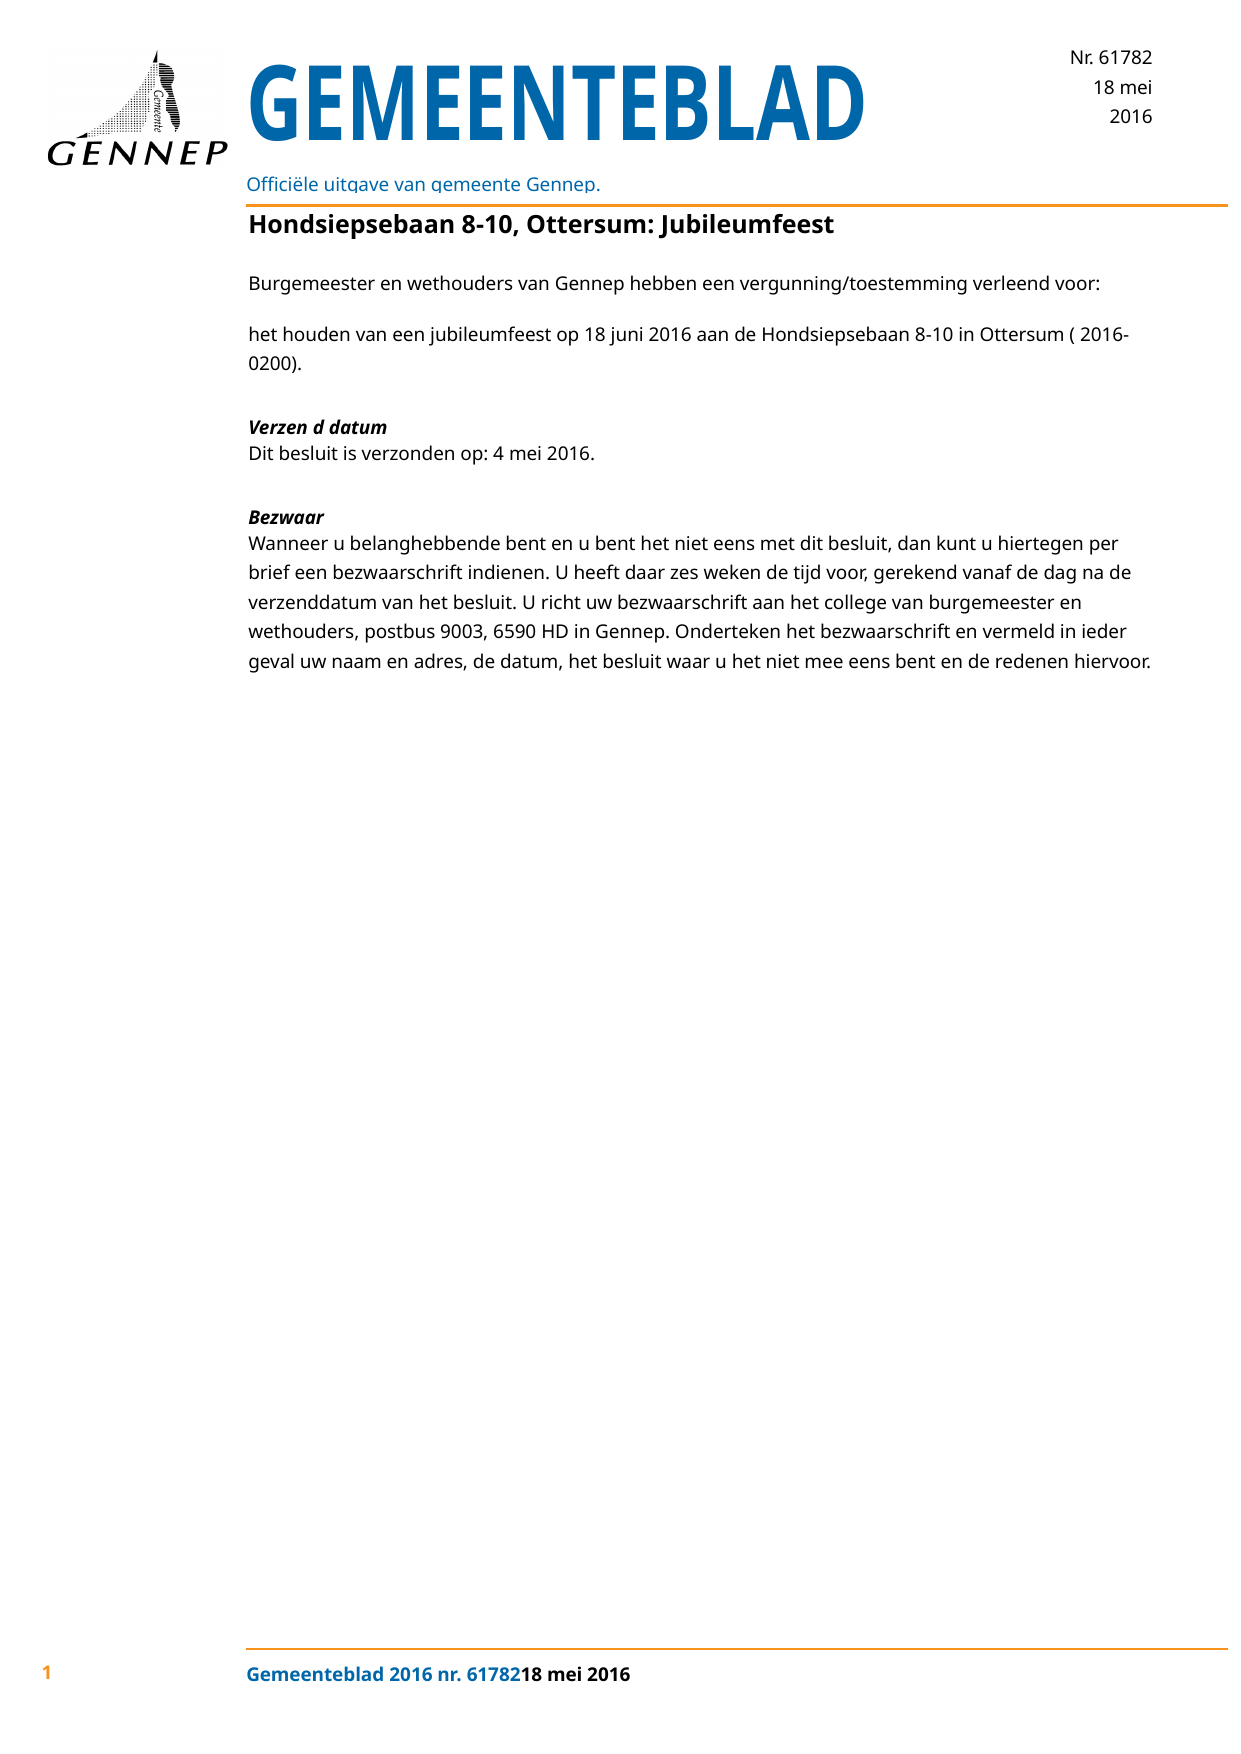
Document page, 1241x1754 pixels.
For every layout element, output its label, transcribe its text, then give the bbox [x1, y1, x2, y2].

picture [41, 47, 231, 172]
text Wanneer u belanghebbende bent en u bent het niet eens met dit besluit, dan kunt u hiertegen per brief een bezwaarschrift indienen. U heeft daar zes weken de tijd voor, gerekend vanaf de dag na de verzenddatum van het besluit. U richt uw bezwaarschrift aan het college van burgemeester en wethouders, postbus 9003, 6590 HD in Gennep. Onderteken het bezwaarschrift en vermeld in ieder geval uw naam en adres, de datum, het besluit waar u het niet mee eens bent en de redenen hiervoor. [248, 530, 1152, 674]
text Burgemeester en wethouders van Gennep hebben een vergunning/toestemming verleend voor: [248, 270, 1152, 296]
text het houden van een jubileumfeest op 18 juni 2016 aan de Hondsiepsebaan 8-10 in Ottersum ( 2016-0200). [248, 321, 1152, 376]
text Bezwaar [248, 504, 1152, 530]
text Verzen d datum [248, 414, 1152, 440]
text Hondsiepsebaan 8-10, Ottersum: Jubileumfeest [248, 207, 1152, 241]
text Dit besluit is verzonden op: 4 mei 2016. [248, 440, 1152, 466]
